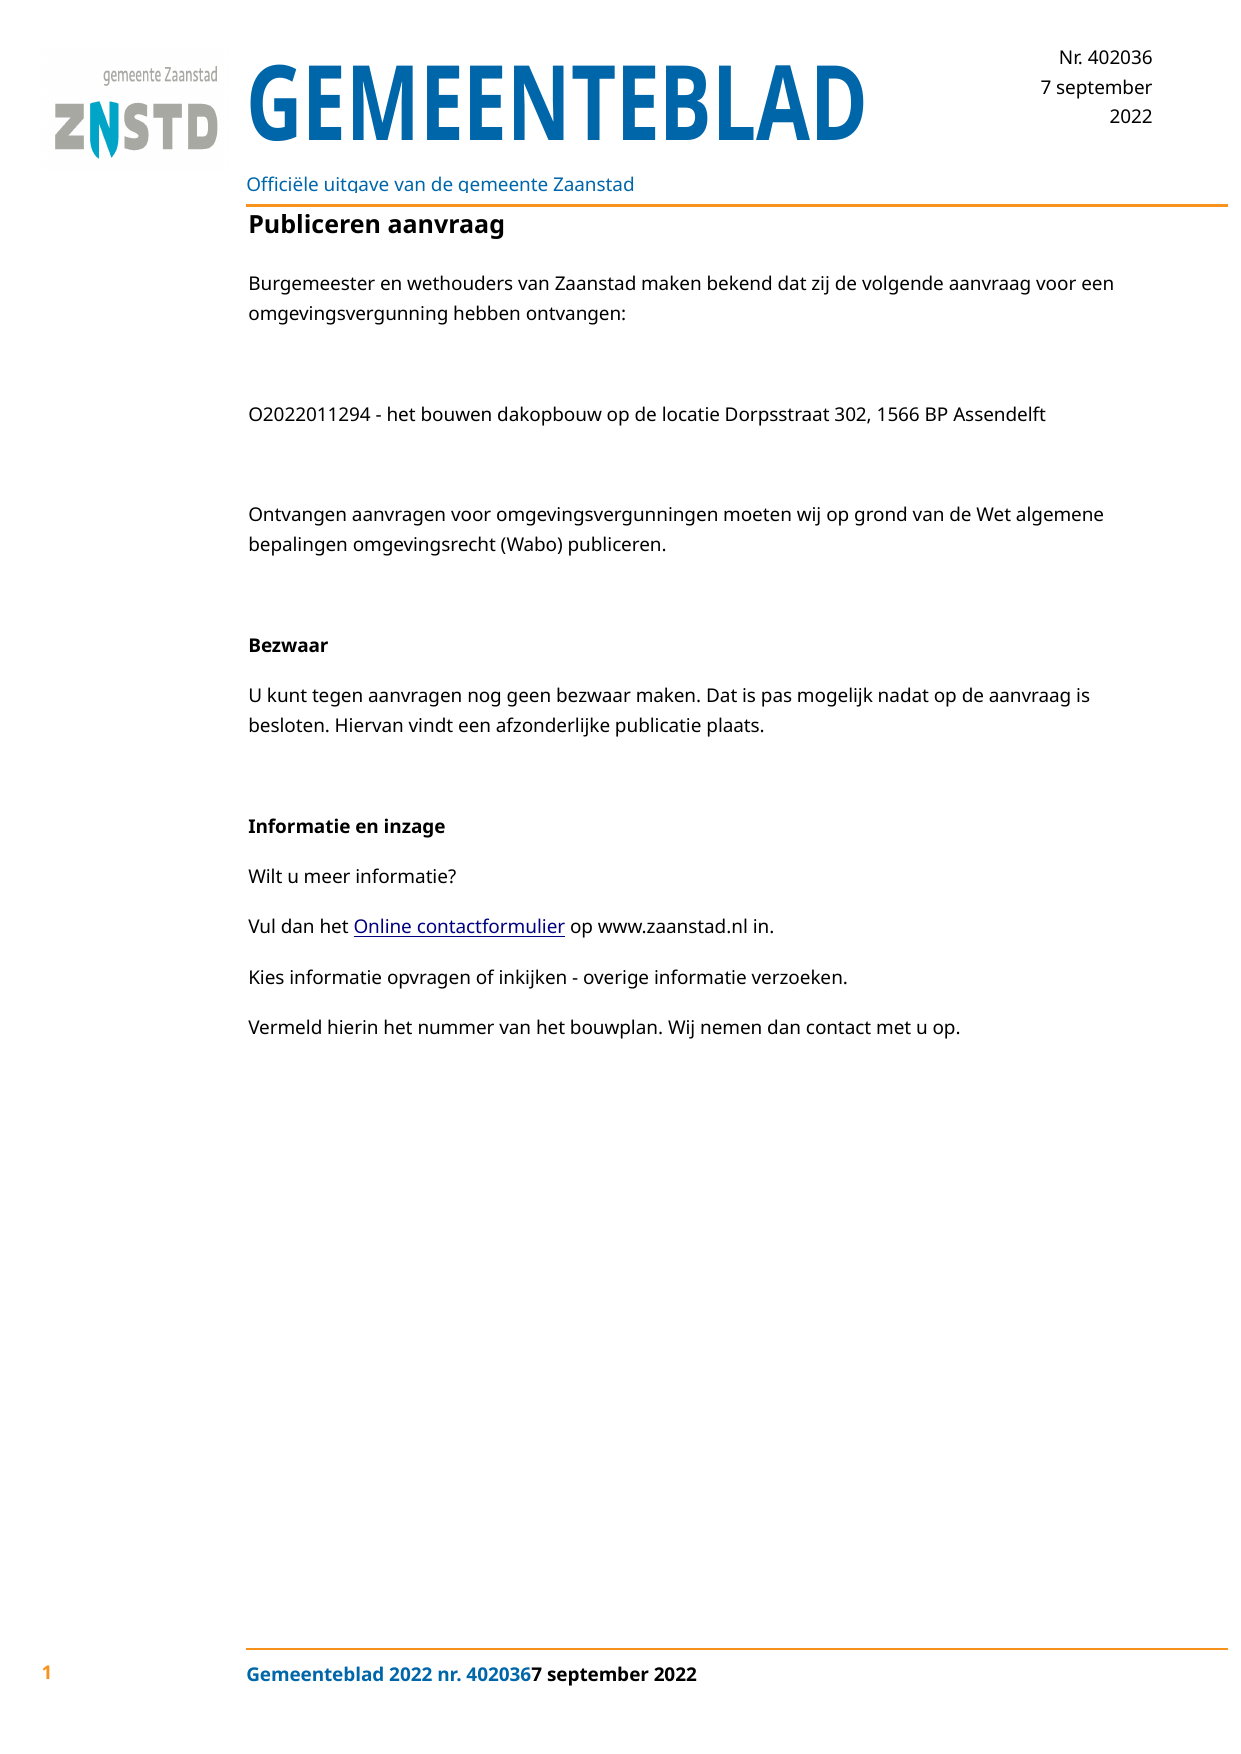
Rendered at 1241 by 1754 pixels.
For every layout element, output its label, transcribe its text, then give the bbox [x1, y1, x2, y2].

text Wilt u meer informatie? [248, 863, 1152, 889]
picture [41, 47, 231, 172]
text O2022011294 - het bouwen dakopbouw op de locatie Dorpsstraat 302, 1566 BP Assendelft [248, 401, 1152, 426]
text U kunt tegen aanvragen nog geen bezwaar maken. Dat is pas mogelijk nadat op de aanvraag is besloten. Hiervan vindt een afzonderlijke publicatie plaats. [248, 682, 1152, 738]
text Burgemeester en wethouders van Zaanstad maken bekend dat zij de volgende aanvraag voor een omgevingsvergunning hebben ontvangen: [248, 270, 1152, 326]
text Informatie en inzage [248, 813, 1152, 838]
text Vermeld hierin het nummer van het bouwplan. Wij nemen dan contact met u op. [248, 1014, 1152, 1040]
text Bezwaar [248, 632, 1152, 658]
text Ontvangen aanvragen voor omgevingsvergunningen moeten wij op grond van de Wet algemene bepalingen omgevingsrecht (Wabo) publiceren. [248, 502, 1152, 557]
text Kies informatie opvragen of inkijken - overige informatie verzoeken. [248, 964, 1152, 990]
text Vul dan het Online contactformulier op www.zaanstad.nl in. [248, 914, 1152, 939]
text Publiceren aanvraag [248, 207, 1152, 241]
